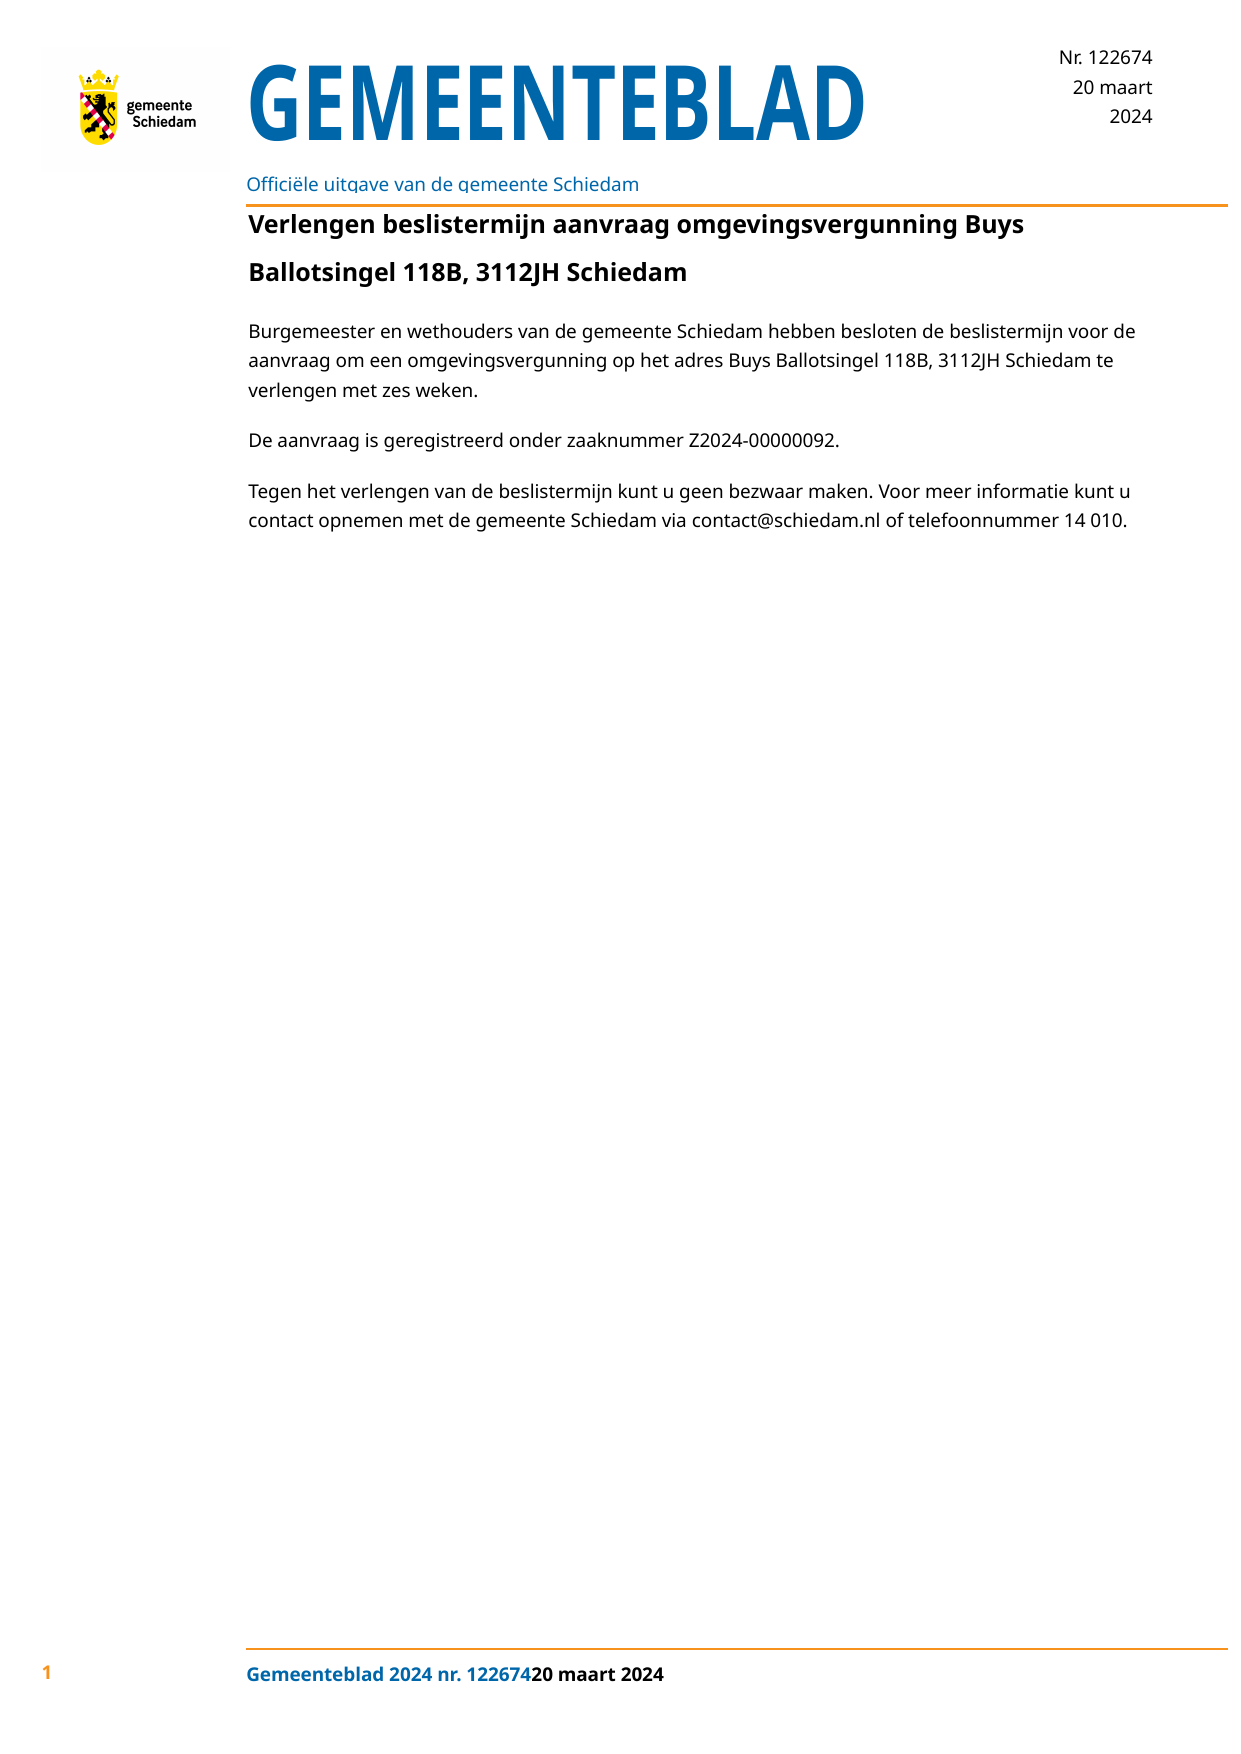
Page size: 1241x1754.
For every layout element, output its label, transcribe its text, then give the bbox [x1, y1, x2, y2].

text Verlengen beslistermijn aanvraag omgevingsvergunning Buys Ballotsingel 118B, 3112JH Schiedam [248, 207, 1152, 288]
text Tegen het verlengen van de beslistermijn kunt u geen bezwaar maken. Voor meer informatie kunt u contact opnemen met de gemeente Schiedam via contact@schiedam.nl of telefoonnummer 14 010. [248, 478, 1152, 533]
picture [41, 47, 231, 172]
text De aanvraag is geregistreerd onder zaaknummer Z2024-00000092. [248, 427, 1152, 453]
text Burgemeester en wethouders van de gemeente Schiedam hebben besloten de beslistermijn voor de aanvraag om een omgevingsvergunning op het adres Buys Ballotsingel 118B, 3112JH Schiedam te verlengen met zes weken. [248, 318, 1152, 403]
